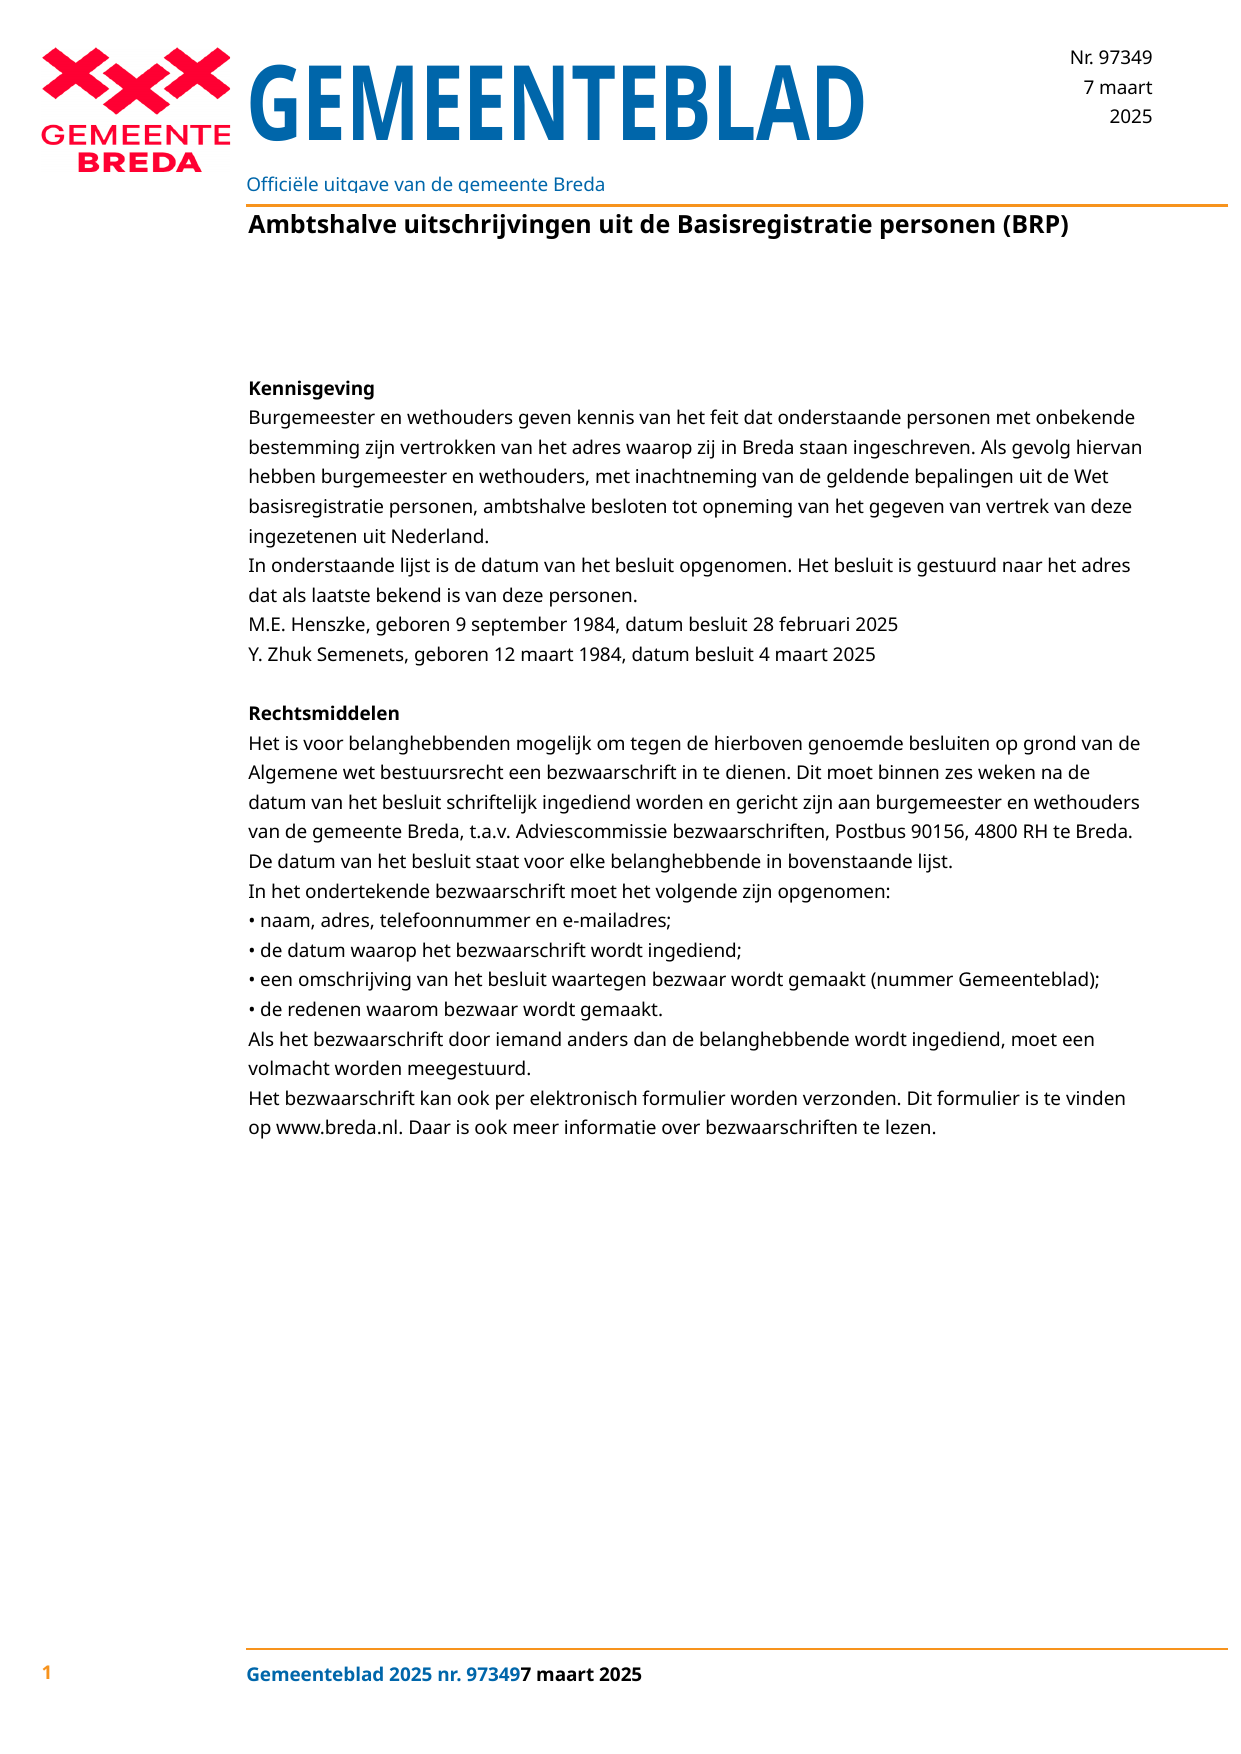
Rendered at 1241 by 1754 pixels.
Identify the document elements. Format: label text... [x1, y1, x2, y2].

text Burgemeester en wethouders geven kennis van het feit dat onderstaande personen met onbekende bestemming zijn vertrokken van het adres waarop zij in Breda staan ingeschreven. Als gevolg hiervan hebben burgemeester en wethouders, met inachtneming van de geldende bepalingen uit de Wet basisregistratie personen, ambtshalve besloten tot opneming van het gegeven van vertrek van deze ingezetenen uit Nederland. [248, 404, 1152, 548]
text • de redenen waarom bezwaar wordt gemaakt. [248, 996, 1152, 1022]
text Ambtshalve uitschrijvingen uit de Basisregistratie personen (BRP) [248, 207, 1152, 241]
picture [41, 47, 231, 172]
text • de datum waarop het bezwaarschrift wordt ingediend; [248, 937, 1152, 963]
text In het ondertekende bezwaarschrift moet het volgende zijn opgenomen: [248, 878, 1152, 903]
text Rechtsmiddelen [248, 700, 1152, 726]
text Het bezwaarschrift kan ook per elektronisch formulier worden verzonden. Dit formulier is te vinden op www.breda.nl. Daar is ook meer informatie over bezwaarschriften te lezen. [248, 1085, 1152, 1140]
text Het is voor belanghebbenden mogelijk om tegen de hierboven genoemde besluiten op grond van de Algemene wet bestuursrecht een bezwaarschrift in te dienen. Dit moet binnen zes weken na de datum van het besluit schriftelijk ingediend worden en gericht zijn aan burgemeester en wethouders van de gemeente Breda, t.a.v. Adviescommissie bezwaarschriften, Postbus 90156, 4800 RH te Breda. De datum van het besluit staat voor elke belanghebbende in bovenstaande lijst. [248, 730, 1152, 874]
text • naam, adres, telefoonnummer en e-mailadres; [248, 907, 1152, 933]
text M.E. Henszke, geboren 9 september 1984, datum besluit 28 februari 2025 [248, 612, 1152, 637]
text Als het bezwaarschrift door iemand anders dan de belanghebbende wordt ingediend, moet een volmacht worden meegestuurd. [248, 1026, 1152, 1081]
text Kennisgeving [248, 375, 1152, 401]
text In onderstaande lijst is de datum van het besluit opgenomen. Het besluit is gestuurd naar het adres dat als laatste bekend is van deze personen. [248, 552, 1152, 608]
text • een omschrijving van het besluit waartegen bezwaar wordt gemaakt (nummer Gemeenteblad); [248, 967, 1152, 992]
text Y. Zhuk Semenets, geboren 12 maart 1984, datum besluit 4 maart 2025 [248, 641, 1152, 667]
